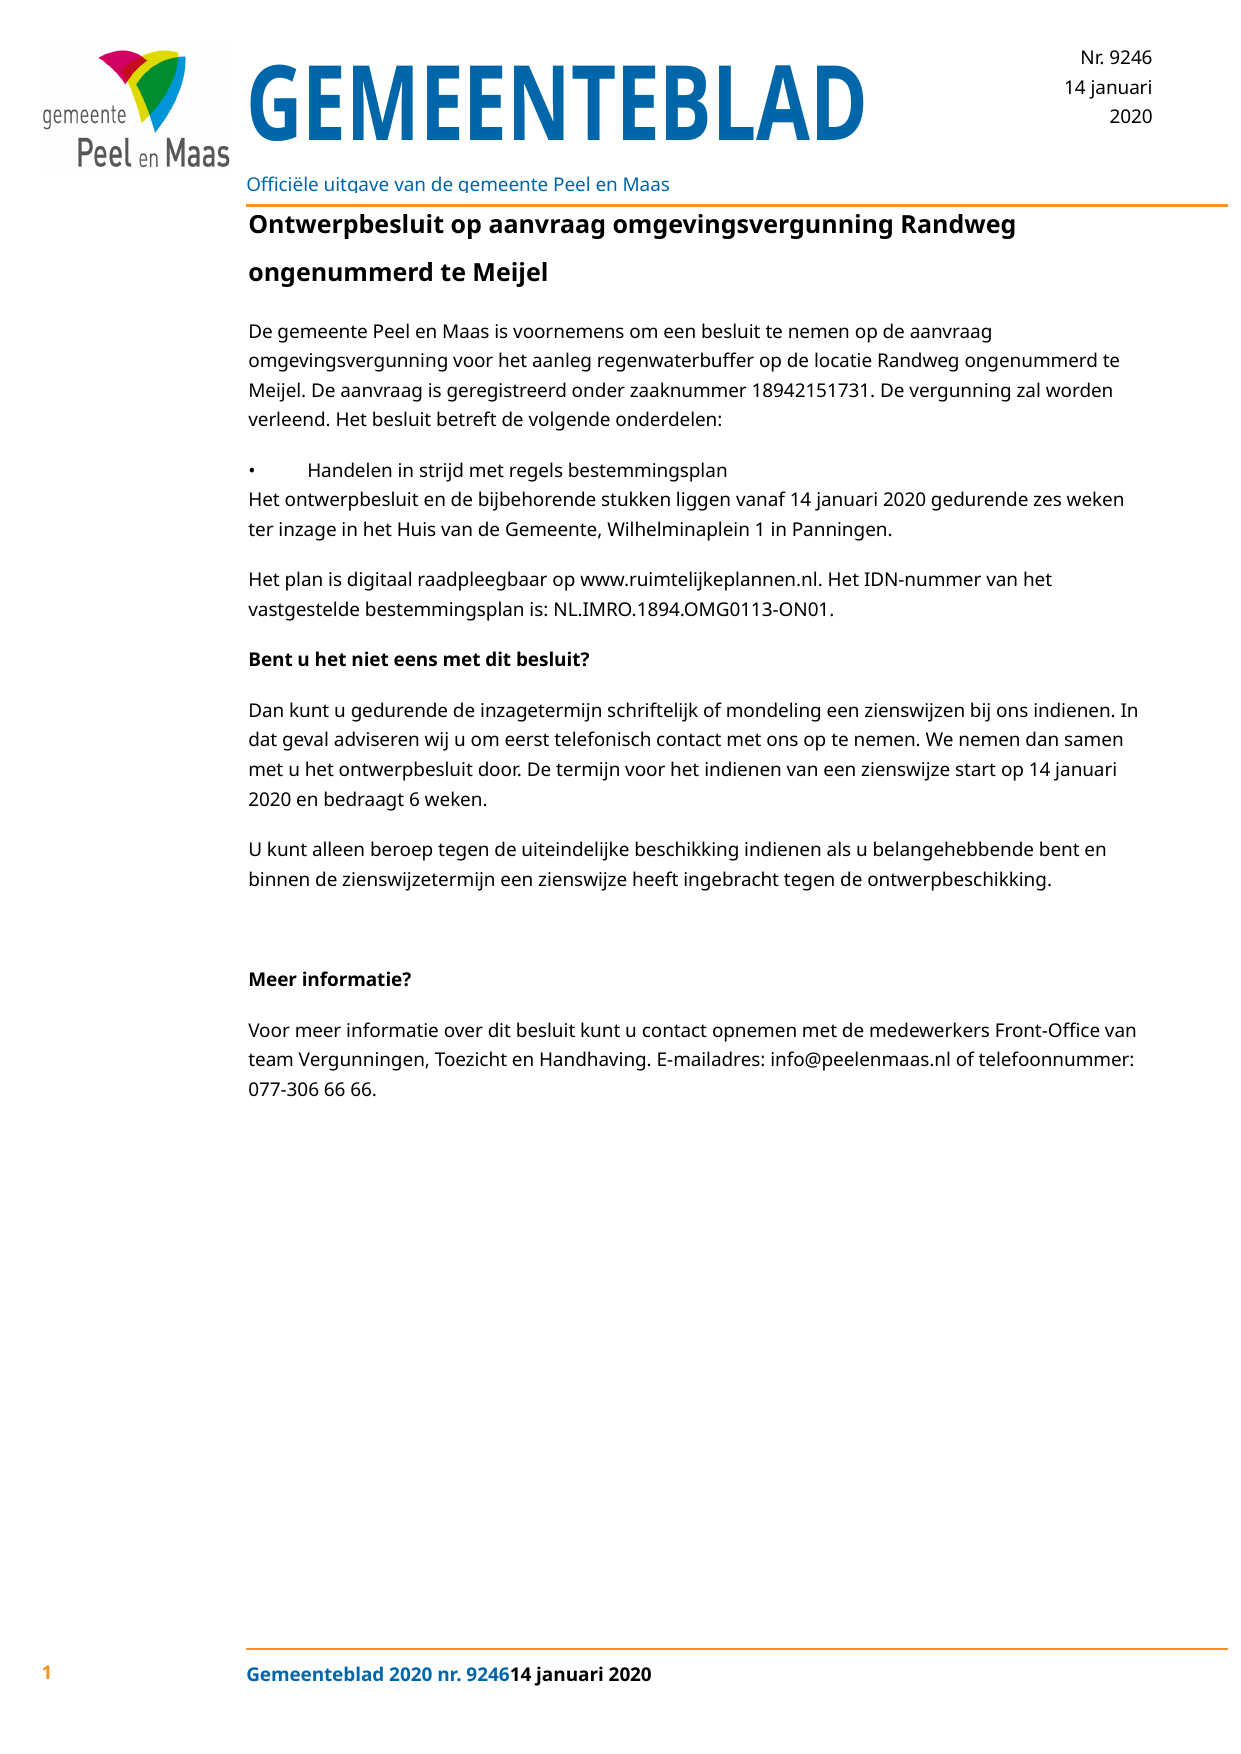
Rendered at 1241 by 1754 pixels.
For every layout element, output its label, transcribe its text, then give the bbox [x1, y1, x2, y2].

list Handelen in strijd met regels bestemmingsplan [248, 457, 1152, 483]
text De gemeente Peel en Maas is voornemens om een besluit te nemen op de aanvraag omgevingsvergunning voor het aanleg regenwaterbuffer op de locatie Randweg ongenummerd te Meijel. De aanvraag is geregistreerd onder zaaknummer 18942151731. De vergunning zal worden verleend. Het besluit betreft de volgende onderdelen: [248, 318, 1152, 432]
picture [41, 47, 231, 172]
text Bent u het niet eens met dit besluit? [248, 647, 1152, 672]
text Het ontwerpbesluit en de bijbehorende stukken liggen vanaf 14 januari 2020 gedurende zes weken ter inzage in het Huis van de Gemeente, Wilhelminaplein 1 in Panningen. [248, 487, 1152, 542]
text U kunt alleen beroep tegen de uiteindelijke beschikking indienen als u belangehebbende bent en binnen de zienswijzetermijn een zienswijze heeft ingebracht tegen de ontwerpbeschikking. [248, 836, 1152, 892]
text Voor meer informatie over dit besluit kunt u contact opnemen met de medewerkers Front-Office van team Vergunningen, Toezicht en Handhaving. E-mailadres: info@peelenmaas.nl of telefoonnummer: 077-306 66 66. [248, 1017, 1152, 1102]
text Meer informatie? [248, 967, 1152, 992]
text Het plan is digitaal raadpleegbaar op www.ruimtelijkeplannen.nl. Het IDN-nummer van het vastgestelde bestemmingsplan is: NL.IMRO.1894.OMG0113-ON01. [248, 567, 1152, 622]
text Ontwerpbesluit op aanvraag omgevingsvergunning Randweg ongenummerd te Meijel [248, 207, 1152, 288]
text Dan kunt u gedurende de inzagetermijn schriftelijk of mondeling een zienswijzen bij ons indienen. In dat geval adviseren wij u om eerst telefonisch contact met ons op te nemen. We nemen dan samen met u het ontwerpbesluit door. De termijn voor het indienen van een zienswijze start op 14 januari 2020 en bedraagt 6 weken. [248, 697, 1152, 812]
